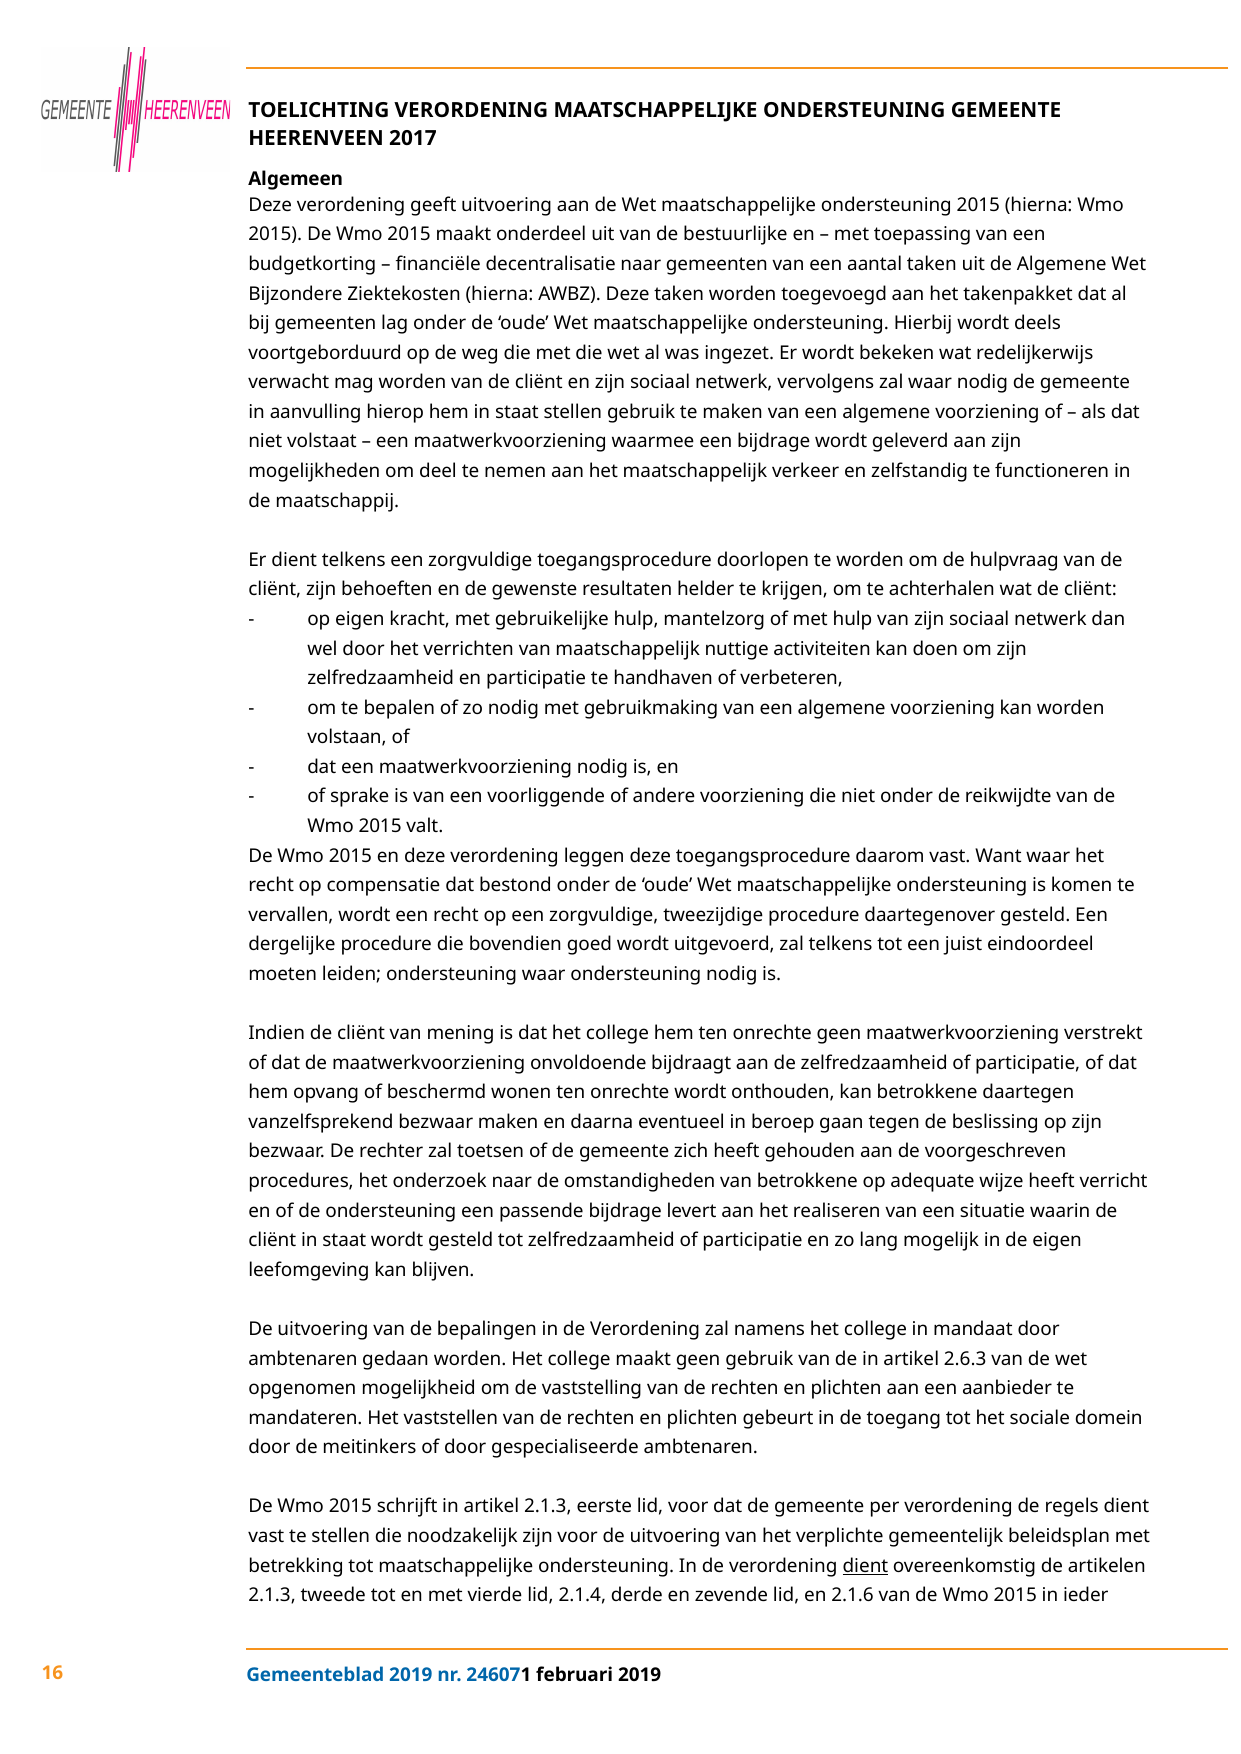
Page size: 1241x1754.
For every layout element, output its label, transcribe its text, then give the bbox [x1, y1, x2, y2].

list op eigen kracht, met gebruikelijke hulp, mantelzorg of met hulp van zijn sociaal netwerk dan wel door het verrichten van maatschappelijk nuttige activiteiten kan doen om zijn zelfredzaamheid en participatie te handhaven of verbeteren, [248, 605, 1152, 690]
list om te bepalen of zo nodig met gebruikmaking van een algemene voorziening kan worden volstaan, of [248, 694, 1152, 749]
text TOELICHTING VERORDENING MAATSCHAPPELIJKE ONDERSTEUNING GEMEENTE HEERENVEEN 2017 [248, 95, 1152, 152]
text Deze verordening geeft uitvoering aan de Wet maatschappelijke ondersteuning 2015 (hierna: Wmo 2015). De Wmo 2015 maakt onderdeel uit van de bestuurlijke en – met toepassing van een budgetkorting – financiële decentralisatie naar gemeenten van een aantal taken uit de Algemene Wet Bijzondere Ziektekosten (hierna: AWBZ). Deze taken worden toegevoegd aan het takenpakket dat al bij gemeenten lag onder de ‘oude’ Wet maatschappelijke ondersteuning. Hierbij wordt deels voortgeborduurd op de weg die met die wet al was ingezet. Er wordt bekeken wat redelijkerwijs verwacht mag worden van de cliënt en zijn sociaal netwerk, vervolgens zal waar nodig de gemeente in aanvulling hierop hem in staat stellen gebruik te maken van een algemene voorziening of – als dat niet volstaat – een maatwerkvoorziening waarmee een bijdrage wordt geleverd aan zijn mogelijkheden om deel te nemen aan het maatschappelijk verkeer en zelfstandig te functioneren in de maatschappij. [248, 191, 1152, 513]
picture [41, 47, 231, 172]
list dat een maatwerkvoorziening nodig is, en [248, 753, 1152, 779]
text De Wmo 2015 schrijft in artikel 2.1.3, eerste lid, voor dat de gemeente per verordening de regels dient vast te stellen die noodzakelijk zijn voor de uitvoering van het verplichte gemeentelijk beleidsplan met betrekking tot maatschappelijke ondersteuning. In de verordening dient overeenkomstig de artikelen 2.1.3, tweede tot en met vierde lid, 2.1.4, derde en zevende lid, en 2.1.6 van de Wmo 2015 in ieder [248, 1493, 1152, 1607]
text Er dient telkens een zorgvuldige toegangsprocedure doorlopen te worden om de hulpvraag van de cliënt, zijn behoeften en de gewenste resultaten helder te krijgen, om te achterhalen wat de cliënt: [248, 546, 1152, 601]
text Indien de cliënt van mening is dat het college hem ten onrechte geen maatwerkvoorziening verstrekt of dat de maatwerkvoorziening onvoldoende bijdraagt aan de zelfredzaamheid of participatie, of dat hem opvang of beschermd wonen ten onrechte wordt onthouden, kan betrokkene daartegen vanzelfsprekend bezwaar maken en daarna eventueel in beroep gaan tegen de beslissing op zijn bezwaar. De rechter zal toetsen of de gemeente zich heeft gehouden aan de voorgeschreven procedures, het onderzoek naar de omstandigheden van betrokkene op adequate wijze heeft verricht en of de ondersteuning een passende bijdrage levert aan het realiseren van een situatie waarin de cliënt in staat wordt gesteld tot zelfredzaamheid of participatie en zo lang mogelijk in de eigen leefomgeving kan blijven. [248, 1019, 1152, 1282]
text De uitvoering van de bepalingen in de Verordening zal namens het college in mandaat door ambtenaren gedaan worden. Het college maakt geen gebruik van de in artikel 2.6.3 van de wet opgenomen mogelijkheid om de vaststelling van de rechten en plichten aan een aanbieder te mandateren. Het vaststellen van de rechten en plichten gebeurt in de toegang tot het sociale domein door de meitinkers of door gespecialiseerde ambtenaren. [248, 1315, 1152, 1459]
text De Wmo 2015 en deze verordening leggen deze toegangsprocedure daarom vast. Want waar het recht op compensatie dat bestond onder de ‘oude’ Wet maatschappelijke ondersteuning is komen te vervallen, wordt een recht op een zorgvuldige, tweezijdige procedure daartegenover gesteld. Een dergelijke procedure die bovendien goed wordt uitgevoerd, zal telkens tot een juist eindoordeel moeten leiden; ondersteuning waar ondersteuning nodig is. [248, 842, 1152, 986]
list of sprake is van een voorliggende of andere voorziening die niet onder de reikwijdte van de Wmo 2015 valt. [248, 783, 1152, 838]
text Algemeen [248, 165, 1152, 191]
